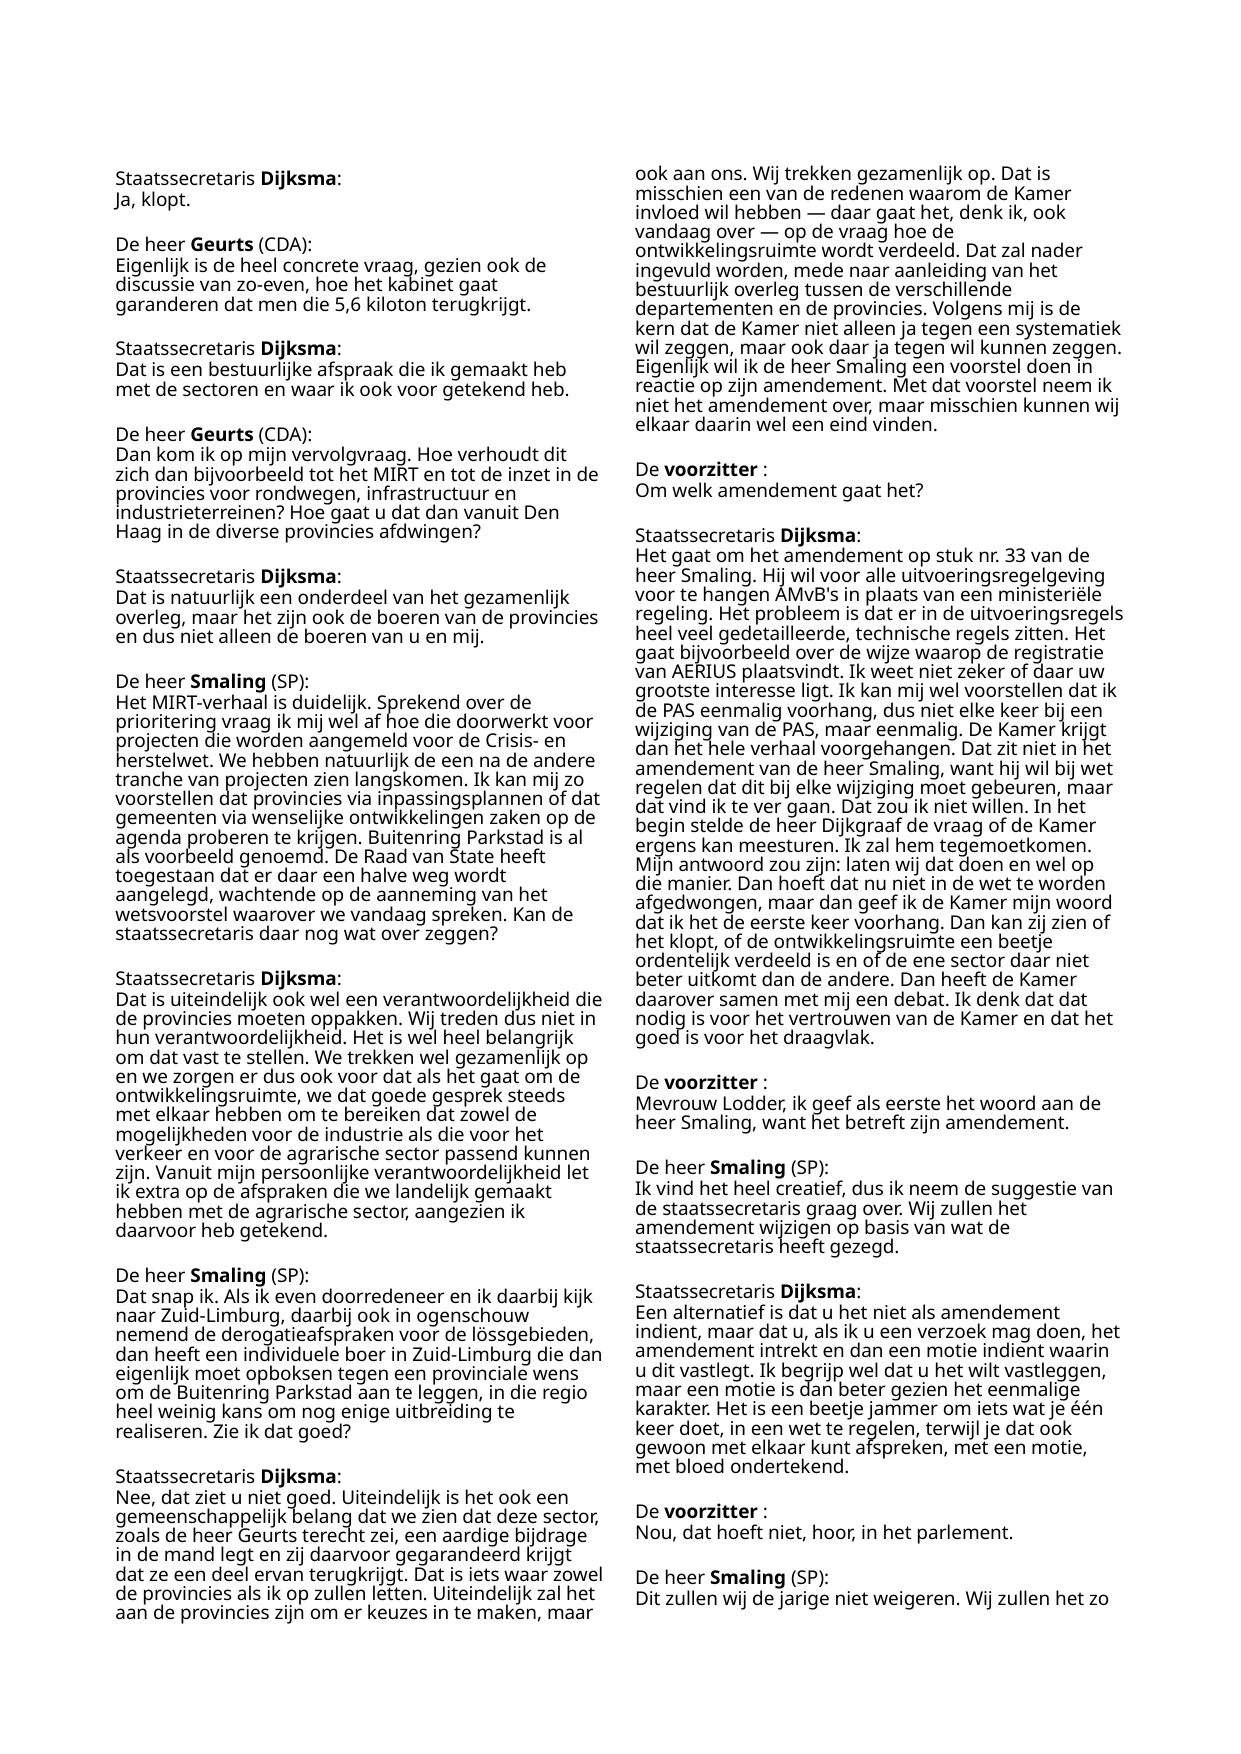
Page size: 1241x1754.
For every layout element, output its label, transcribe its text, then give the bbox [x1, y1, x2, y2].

text Een alternatief is dat u het niet als amendement indient, maar dat u, als ik u een verzoek mag doen, het amendement intrekt en dan een motie indient waarin u dit vastlegt. Ik begrijp wel dat u het wilt vastleggen, maar een motie is dan beter gezien het eenmalige karakter. Het is een beetje jammer om iets wat je één keer doet, in een wet te regelen, terwijl je dat ook gewoon met elkaar kunt afspreken, met een motie, met bloed ondertekend. [635, 1304, 1125, 1477]
text Nou, dat hoeft niet, hoor, in het parlement. [635, 1524, 1125, 1543]
text Staatssecretaris Dijksma: [115, 336, 605, 361]
text De heer Smaling (SP): [115, 1262, 605, 1288]
text Om welk amendement gaat het? [635, 482, 1125, 501]
text De heer Smaling (SP): [115, 668, 605, 694]
text Dan kom ik op mijn vervolgvraag. Hoe verhoudt dit zich dan bijvoorbeeld tot het MIRT en tot de inzet in de provincies voor rondwegen, infrastructuur en industrieterreinen? Hoe gaat u dat dan vanuit Den Haag in de diverse provincies afdwingen? [115, 446, 605, 543]
text Staatssecretaris Dijksma: [635, 1278, 1125, 1304]
text Het gaat om het amendement op stuk nr. 33 van de heer Smaling. Hij wil voor alle uitvoeringsregelgeving voor te hangen AMvB's in plaats van een ministeriële regeling. Het probleem is dat er in de uitvoeringsregels heel veel gedetailleerde, technische regels zitten. Het gaat bijvoorbeeld over de wijze waarop de registratie van AERIUS plaatsvindt. Ik weet niet zeker of daar uw grootste interesse ligt. Ik kan mij wel voorstellen dat ik de PAS eenmalig voorhang, dus niet elke keer bij een wijziging van de PAS, maar eenmalig. De Kamer krijgt dan het hele verhaal voorgehangen. Dat zit niet in het amendement van de heer Smaling, want hij wil bij wet regelen dat dit bij elke wijziging moet gebeuren, maar dat vind ik te ver gaan. Dat zou ik niet willen. In het begin stelde de heer Dijkgraaf de vraag of de Kamer ergens kan meesturen. Ik zal hem tegemoetkomen. Mijn antwoord zou zijn: laten wij dat doen en wel op die manier. Dan hoeft dat nu niet in de wet te worden afgedwongen, maar dan geef ik de Kamer mijn woord dat ik het de eerste keer voorhang. Dan kan zij zien of het klopt, of de ontwikkelingsruimte een beetje ordentelijk verdeeld is en of de ene sector daar niet beter uitkomt dan de andere. Dan heeft de Kamer daarover samen met mij een debat. Ik denk dat dat nodig is voor het vertrouwen van de Kamer en dat het goed is voor het draagvlak. [635, 547, 1125, 1048]
text De heer Geurts (CDA): [115, 421, 605, 446]
text De heer Smaling (SP): [635, 1564, 1125, 1590]
text De voorzitter : [635, 456, 1125, 482]
text Dat is natuurlijk een onderdeel van het gezamenlijk overleg, maar het zijn ook de boeren van de provincies en dus niet alleen de boeren van u en mij. [115, 589, 605, 647]
text Staatssecretaris Dijksma: [115, 1463, 605, 1489]
text ook aan ons. Wij trekken gezamenlijk op. Dat is misschien een van de redenen waarom de Kamer invloed wil hebben — daar gaat het, denk ik, ook vandaag over — op de vraag hoe de ontwikkelingsruimte wordt verdeeld. Dat zal nader ingevuld worden, mede naar aanleiding van het bestuurlijk overleg tussen de verschillende departementen en de provincies. Volgens mij is de kern dat de Kamer niet alleen ja tegen een systematiek wil zeggen, maar ook daar ja tegen wil kunnen zeggen. Eigenlijk wil ik de heer Smaling een voorstel doen in reactie op zijn amendement. Met dat voorstel neem ik niet het amendement over, maar misschien kunnen wij elkaar daarin wel een eind vinden. [635, 165, 1125, 435]
text Dat snap ik. Als ik even doorredeneer en ik daarbij kijk naar Zuid-Limburg, daarbij ook in ogenschouw nemend de derogatieafspraken voor de lössgebieden, dan heeft een individuele boer in Zuid-Limburg die dan eigenlijk moet opboksen tegen een provinciale wens om de Buitenring Parkstad aan te leggen, in die regio heel weinig kans om nog enige uitbreiding te realiseren. Zie ik dat goed? [115, 1288, 605, 1442]
text Staatssecretaris Dijksma: [115, 564, 605, 589]
text De heer Geurts (CDA): [115, 231, 605, 257]
text Dit zullen wij de jarige niet weigeren. Wij zullen het zo [635, 1590, 1125, 1609]
text Staatssecretaris Dijksma: [115, 965, 605, 991]
text Nee, dat ziet u niet goed. Uiteindelijk is het ook een gemeenschappelijk belang dat we zien dat deze sector, zoals de heer Geurts terecht zei, een aardige bijdrage in de mand legt en zij daarvoor gegarandeerd krijgt dat ze een deel ervan terugkrijgt. Dat is iets waar zowel de provincies als ik op zullen letten. Uiteindelijk zal het aan de provincies zijn om er keuzes in te maken, maar [115, 1489, 605, 1623]
text De voorzitter : [635, 1498, 1125, 1524]
text De heer Smaling (SP): [635, 1154, 1125, 1180]
text Het MIRT-verhaal is duidelijk. Sprekend over de prioritering vraag ik mij wel af hoe die doorwerkt voor projecten die worden aangemeld voor de Crisis- en herstelwet. We hebben natuurlijk de een na de andere tranche van projecten zien langskomen. Ik kan mij zo voorstellen dat provincies via inpassingsplannen of dat gemeenten via wenselijke ontwikkelingen zaken op de agenda proberen te krijgen. Buitenring Parkstad is al als voorbeeld genoemd. De Raad van State heeft toegestaan dat er daar een halve weg wordt aangelegd, wachtende op de aanneming van het wetsvoorstel waarover we vandaag spreken. Kan de staatssecretaris daar nog wat over zeggen? [115, 694, 605, 944]
text Dat is een bestuurlijke afspraak die ik gemaakt heb met de sectoren en waar ik ook voor getekend heb. [115, 361, 605, 400]
text Mevrouw Lodder, ik geef als eerste het woord aan de heer Smaling, want het betreft zijn amendement. [635, 1095, 1125, 1134]
text Staatssecretaris Dijksma: [635, 522, 1125, 547]
text Staatssecretaris Dijksma: [115, 165, 605, 191]
text Dat is uiteindelijk ook wel een verantwoordelijkheid die de provincies moeten oppakken. Wij treden dus niet in hun verantwoordelijkheid. Het is wel heel belangrijk om dat vast te stellen. We trekken wel gezamenlijk op en we zorgen er dus ook voor dat als het gaat om de ontwikkelingsruimte, we dat goede gesprek steeds met elkaar hebben om te bereiken dat zowel de mogelijkheden voor de industrie als die voor het verkeer en voor de agrarische sector passend kunnen zijn. Vanuit mijn persoonlijke verantwoordelijkheid let ik extra op de afspraken die we landelijk gemaakt hebben met de agrarische sector, aangezien ik daarvoor heb getekend. [115, 991, 605, 1241]
text De voorzitter : [635, 1069, 1125, 1095]
text Ja, klopt. [115, 191, 605, 210]
text Eigenlijk is de heel concrete vraag, gezien ook de discussie van zo-even, hoe het kabinet gaat garanderen dat men die 5,6 kiloton terugkrijgt. [115, 257, 605, 315]
text Ik vind het heel creatief, dus ik neem de suggestie van de staatssecretaris graag over. Wij zullen het amendement wijzigen op basis van wat de staatssecretaris heeft gezegd. [635, 1180, 1125, 1257]
